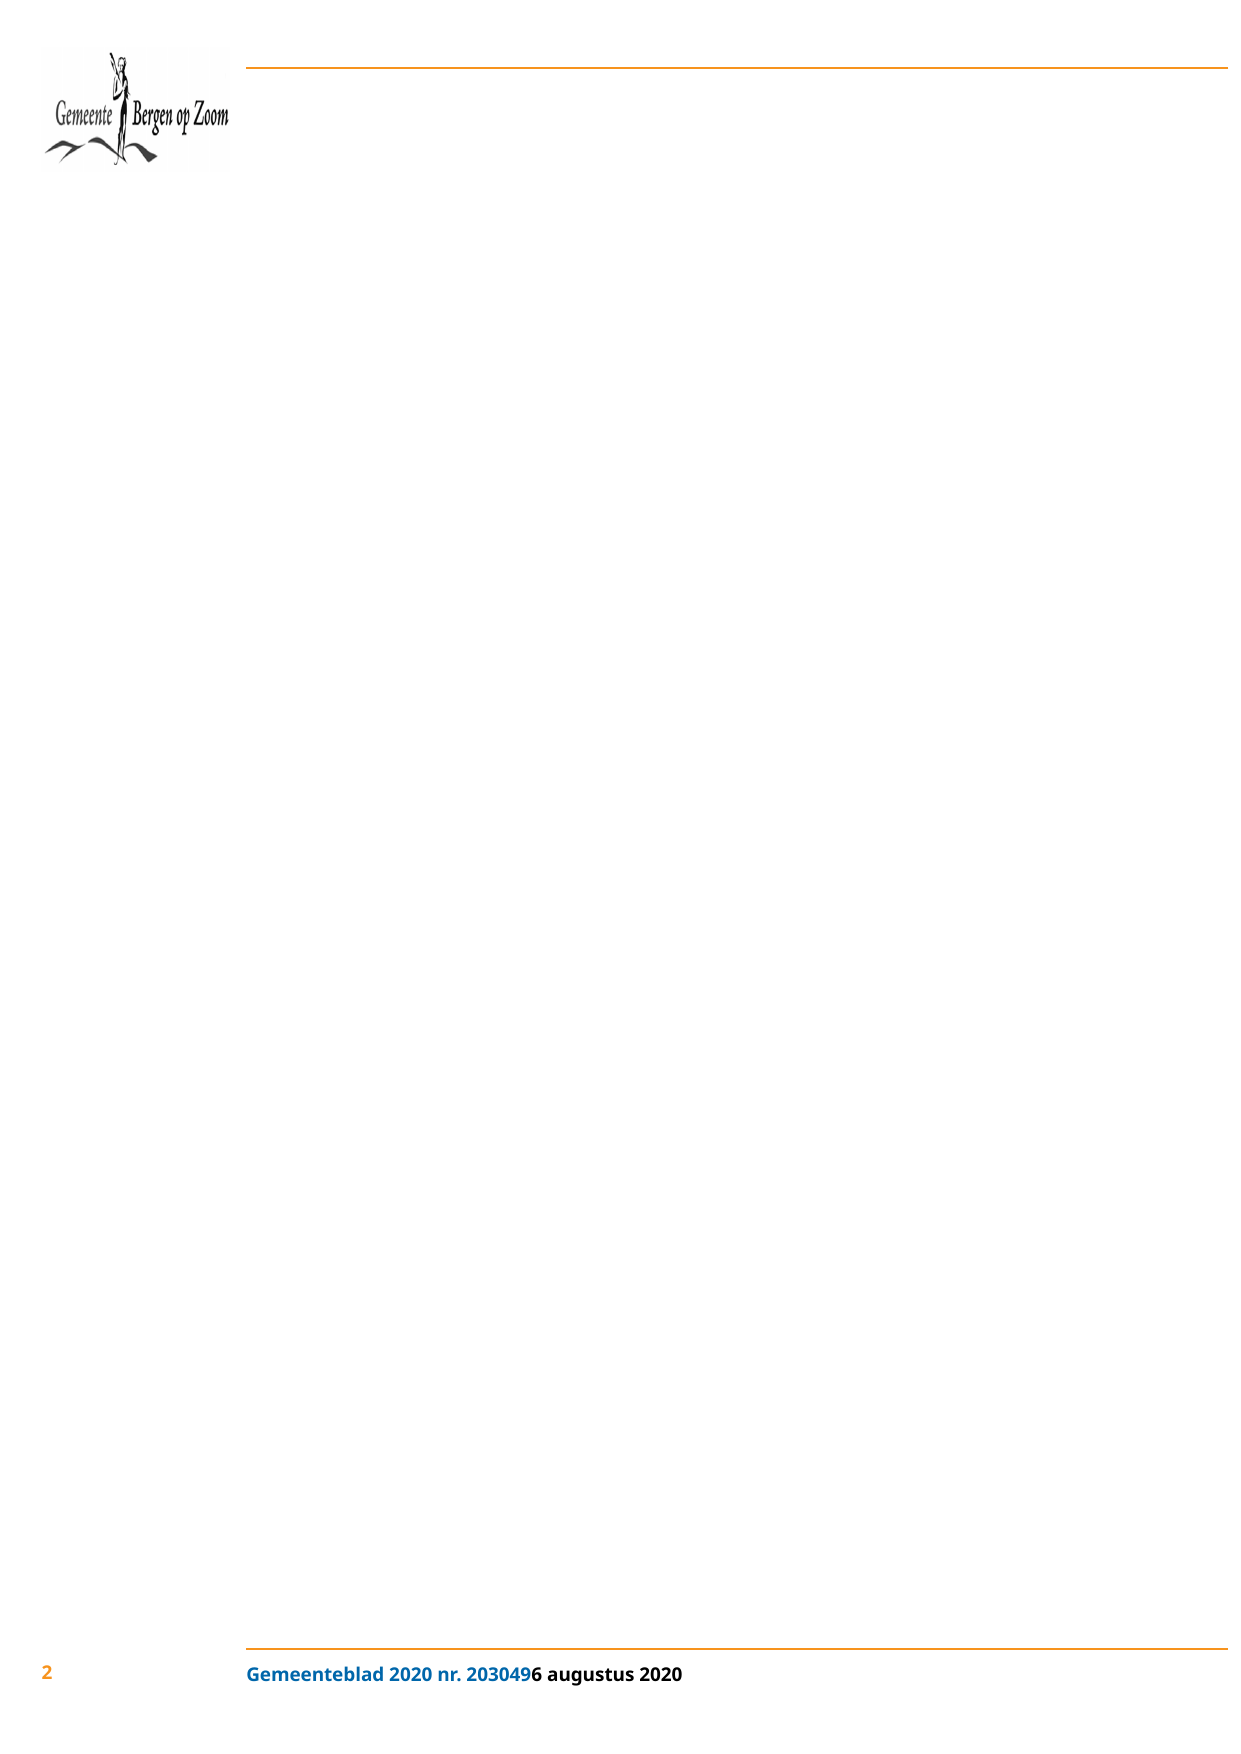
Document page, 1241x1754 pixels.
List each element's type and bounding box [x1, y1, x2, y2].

picture [41, 47, 231, 172]
